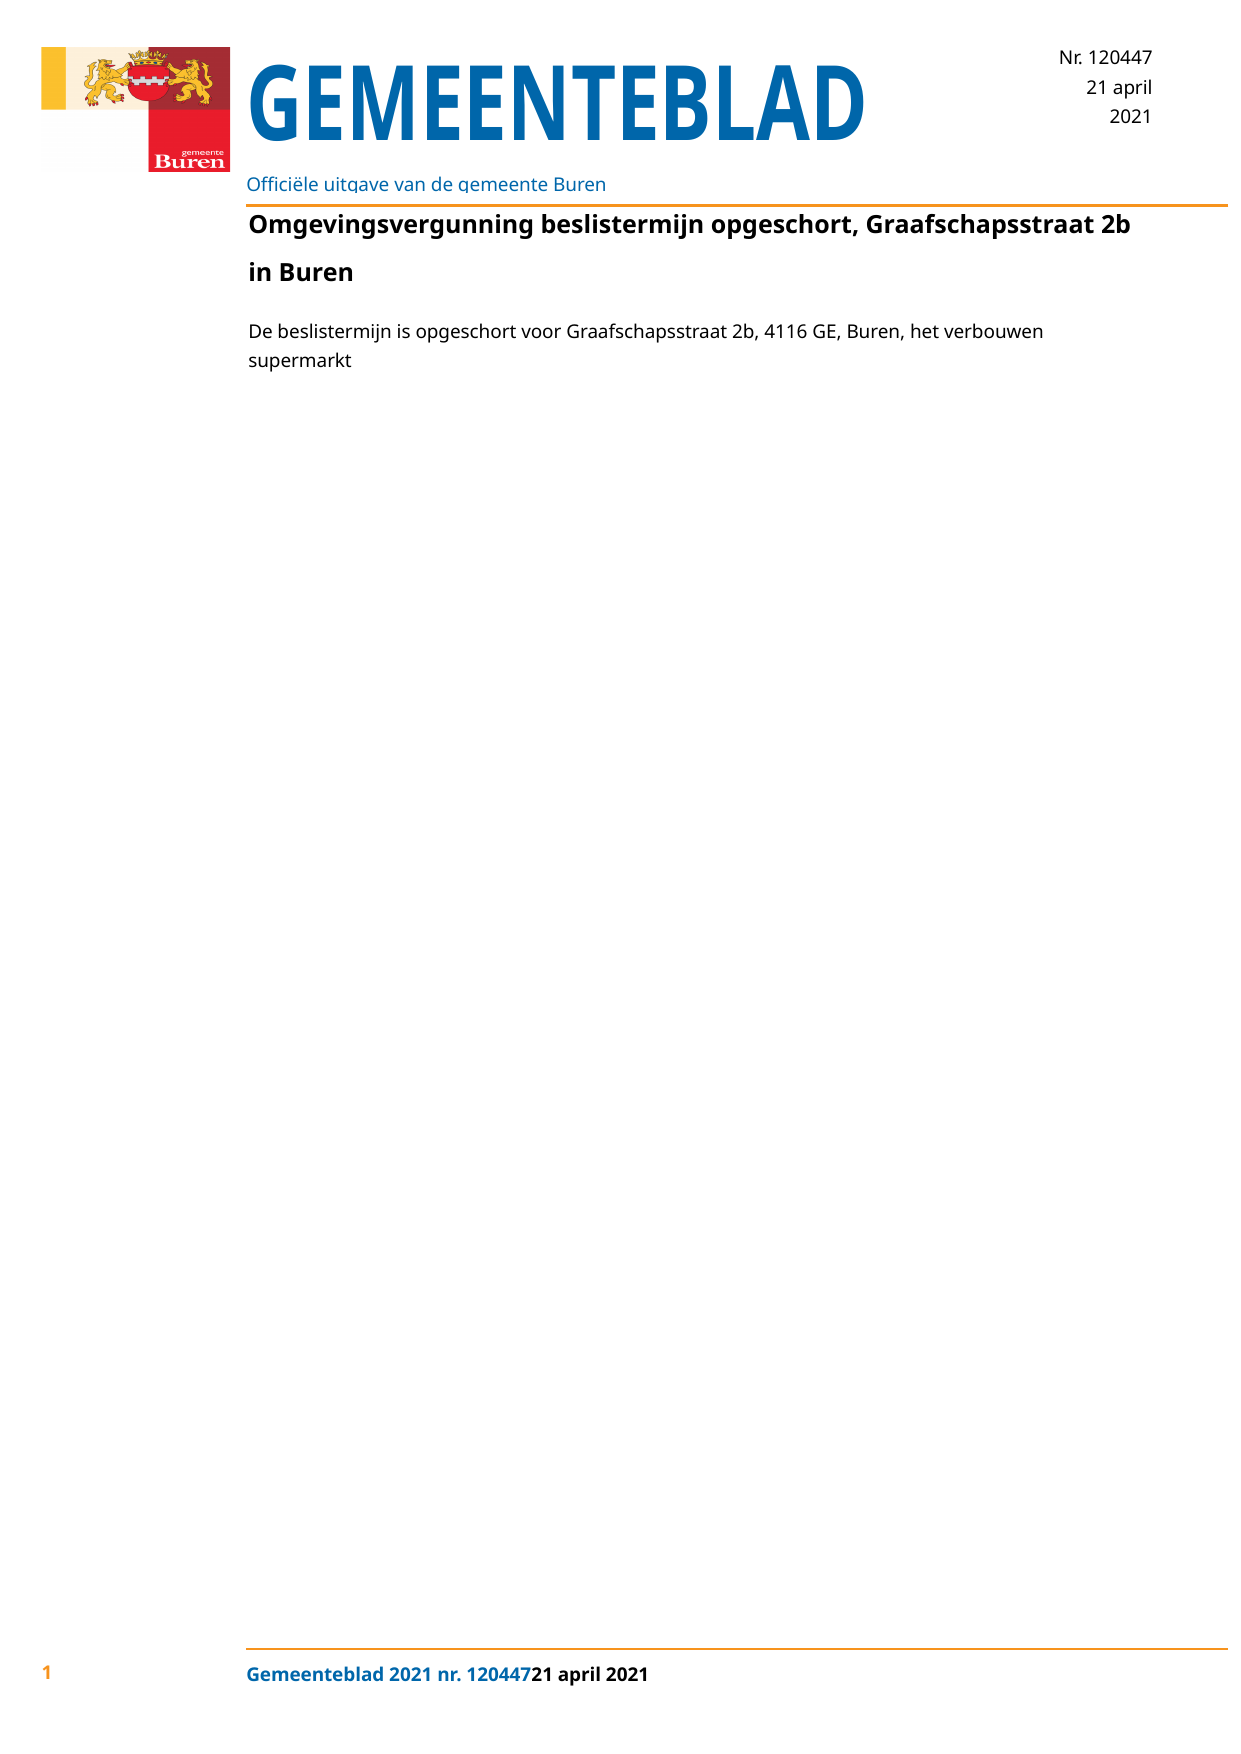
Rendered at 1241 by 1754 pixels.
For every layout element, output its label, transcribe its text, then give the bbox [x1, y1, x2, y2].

text De beslistermijn is opgeschort voor Graafschapsstraat 2b, 4116 GE, Buren, het verbouwen supermarkt [248, 318, 1152, 373]
text Omgevingsvergunning beslistermijn opgeschort, Graafschapsstraat 2b in Buren [248, 207, 1152, 288]
picture [41, 47, 231, 172]
